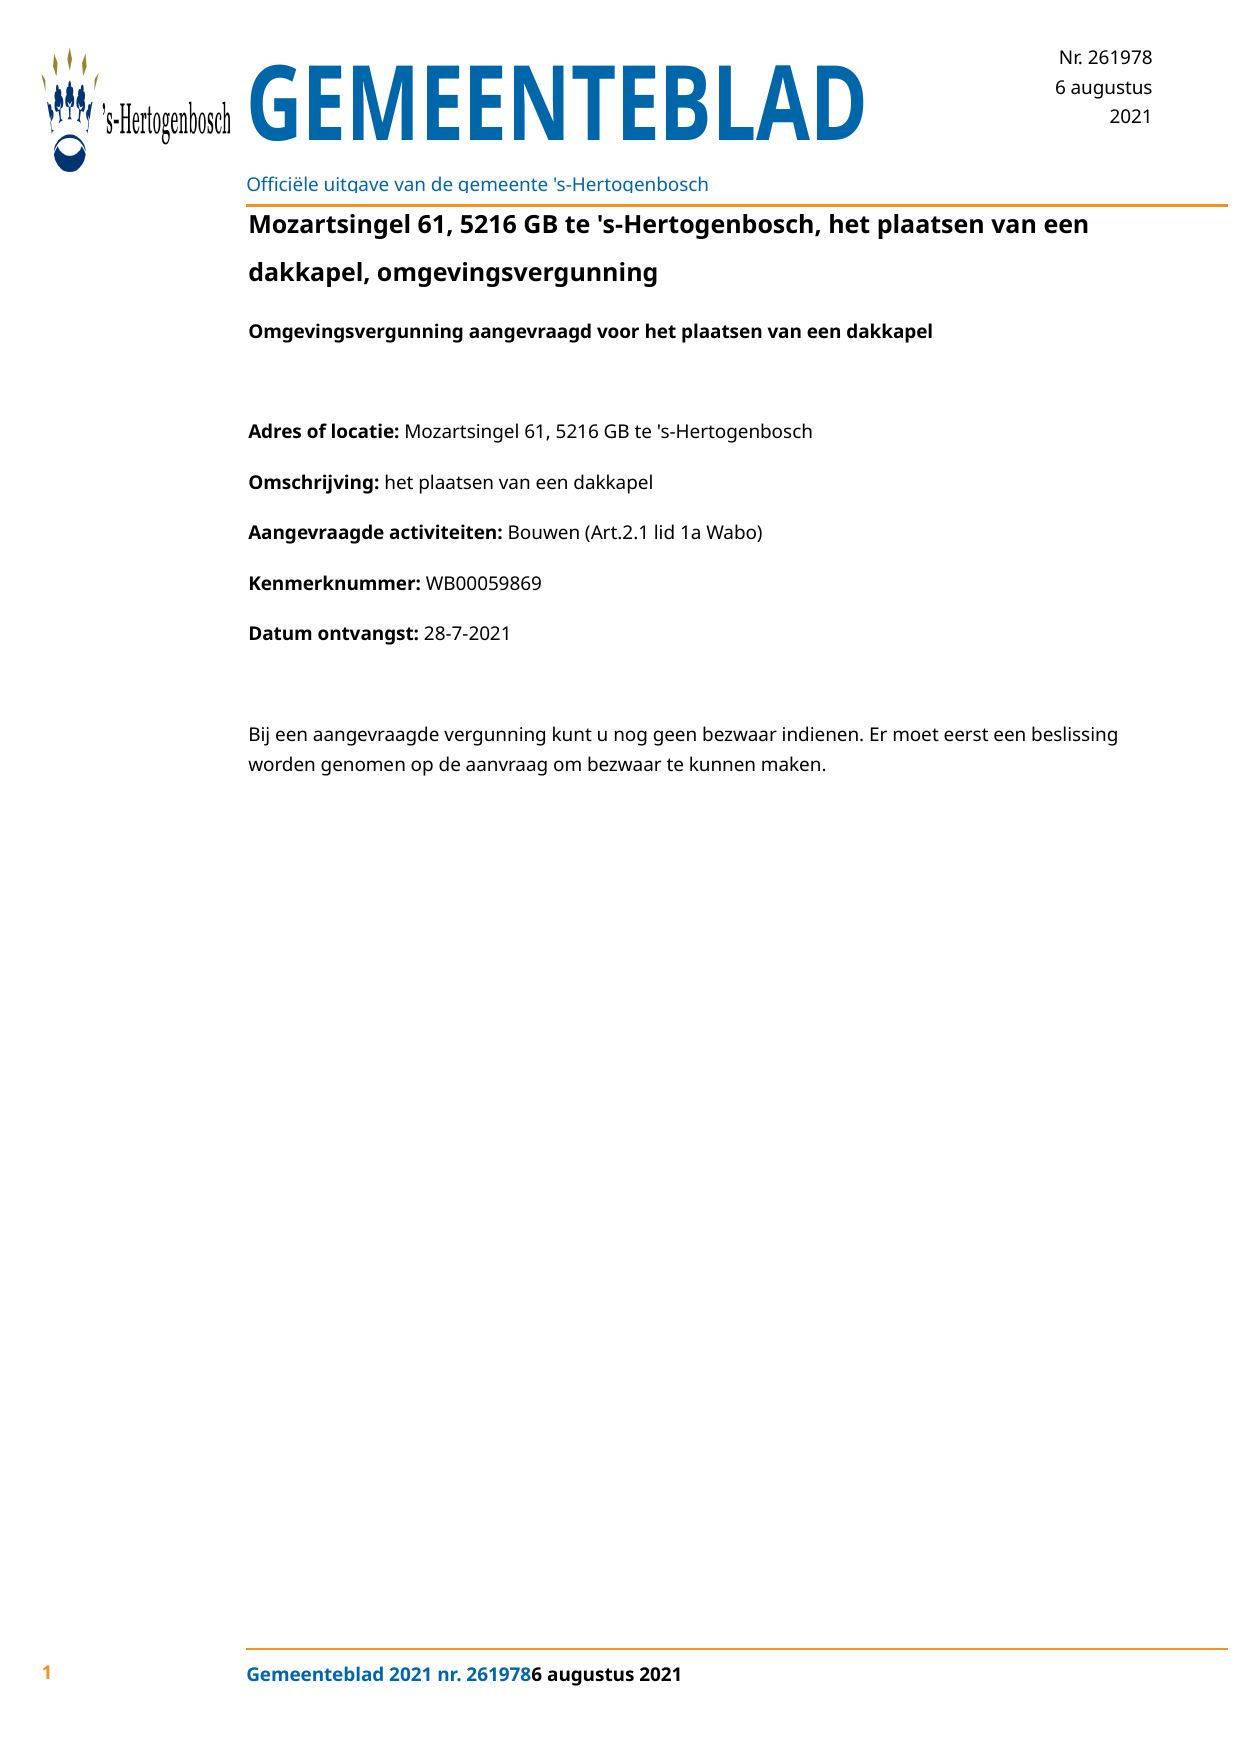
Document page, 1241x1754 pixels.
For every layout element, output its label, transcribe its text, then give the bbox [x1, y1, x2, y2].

text Datum ontvangst: 28-7-2021 [248, 620, 1152, 646]
text Adres of locatie: Mozartsingel 61, 5216 GB te 's-Hertogenbosch [248, 419, 1152, 444]
text Mozartsingel 61, 5216 GB te 's-Hertogenbosch, het plaatsen van een dakkapel, omgevingsvergunning [248, 207, 1152, 288]
text Omgevingsvergunning aangevraagd voor het plaatsen van een dakkapel [248, 318, 1152, 344]
text Omschrijving: het plaatsen van een dakkapel [248, 469, 1152, 495]
text Bij een aangevraagde vergunning kunt u nog geen bezwaar indienen. Er moet eerst een beslissing worden genomen op de aanvraag om bezwaar te kunnen maken. [248, 721, 1152, 777]
picture [41, 47, 231, 172]
text Kenmerknummer: WB00059869 [248, 570, 1152, 596]
text Aangevraagde activiteiten: Bouwen (Art.2.1 lid 1a Wabo) [248, 519, 1152, 545]
